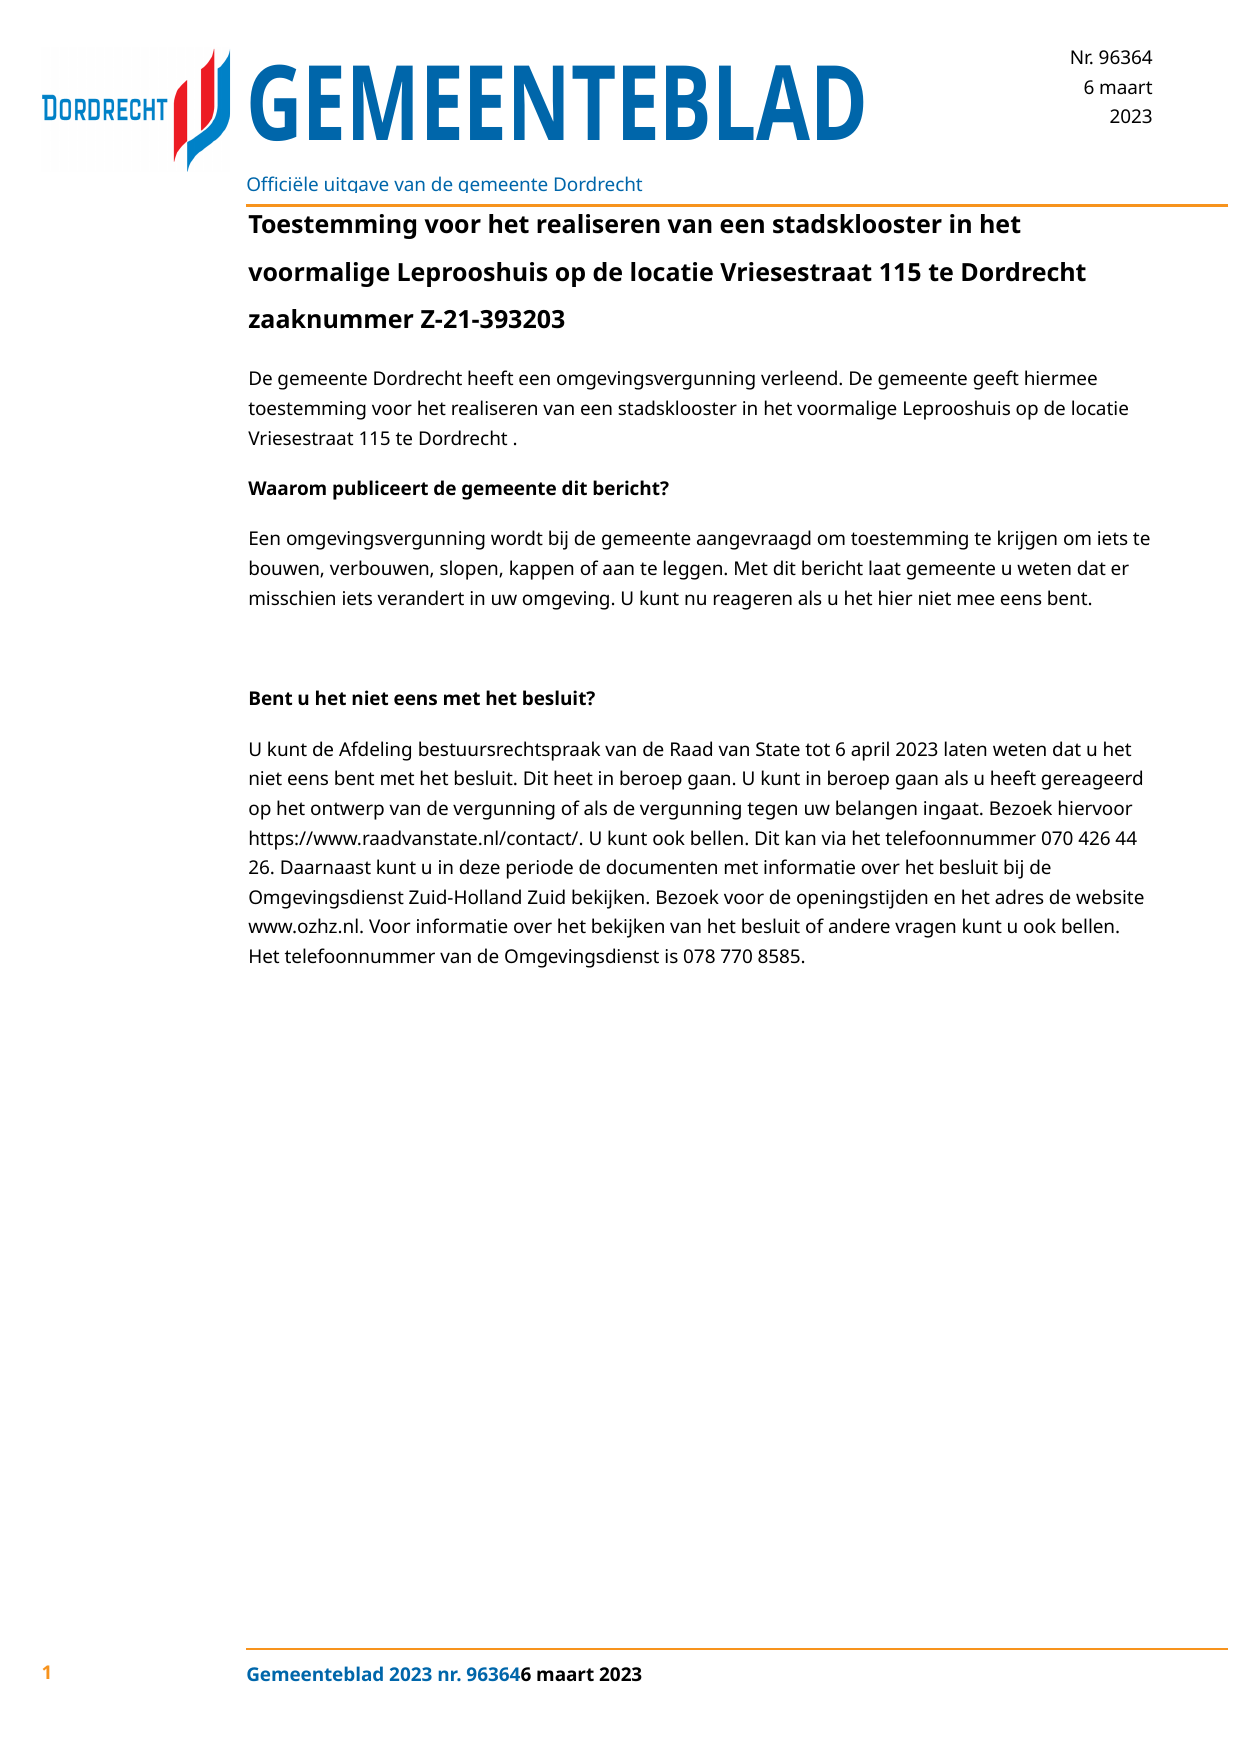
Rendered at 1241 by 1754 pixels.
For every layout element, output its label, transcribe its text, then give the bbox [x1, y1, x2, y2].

picture [41, 47, 231, 172]
text U kunt de Afdeling bestuursrechtspraak van de Raad van State tot 6 april 2023 laten weten dat u het niet eens bent met het besluit. Dit heet in beroep gaan. U kunt in beroep gaan als u heeft gereageerd op het ontwerp van de vergunning of als de vergunning tegen uw belangen ingaat. Bezoek hiervoor https://www.raadvanstate.nl/contact/. U kunt ook bellen. Dit kan via het telefoonnummer 070 426 44 26. Daarnaast kunt u in deze periode de documenten met informatie over het besluit bij de Omgevingsdienst Zuid-Holland Zuid bekijken. Bezoek voor de openingstijden en het adres de website www.ozhz.nl. Voor informatie over het bekijken van het besluit of andere vragen kunt u ook bellen. Het telefoonnummer van de Omgevingsdienst is 078 770 8585. [248, 736, 1152, 969]
text Een omgevingsvergunning wordt bij de gemeente aangevraagd om toestemming te krijgen om iets te bouwen, verbouwen, slopen, kappen of aan te leggen. Met dit bericht laat gemeente u weten dat er misschien iets verandert in uw omgeving. U kunt nu reageren als u het hier niet mee eens bent. [248, 526, 1152, 610]
text Bent u het niet eens met het besluit? [248, 686, 1152, 711]
text Toestemming voor het realiseren van een stadsklooster in het voormalige Leprooshuis op de locatie Vriesestraat 115 te Dordrecht zaaknummer Z-21-393203 [248, 207, 1152, 336]
text Waarom publiceert de gemeente dit bericht? [248, 475, 1152, 501]
text De gemeente Dordrecht heeft een omgevingsvergunning verleend. De gemeente geeft hiermee toestemming voor het realiseren van een stadsklooster in het voormalige Leprooshuis op de locatie Vriesestraat 115 te Dordrecht . [248, 366, 1152, 450]
